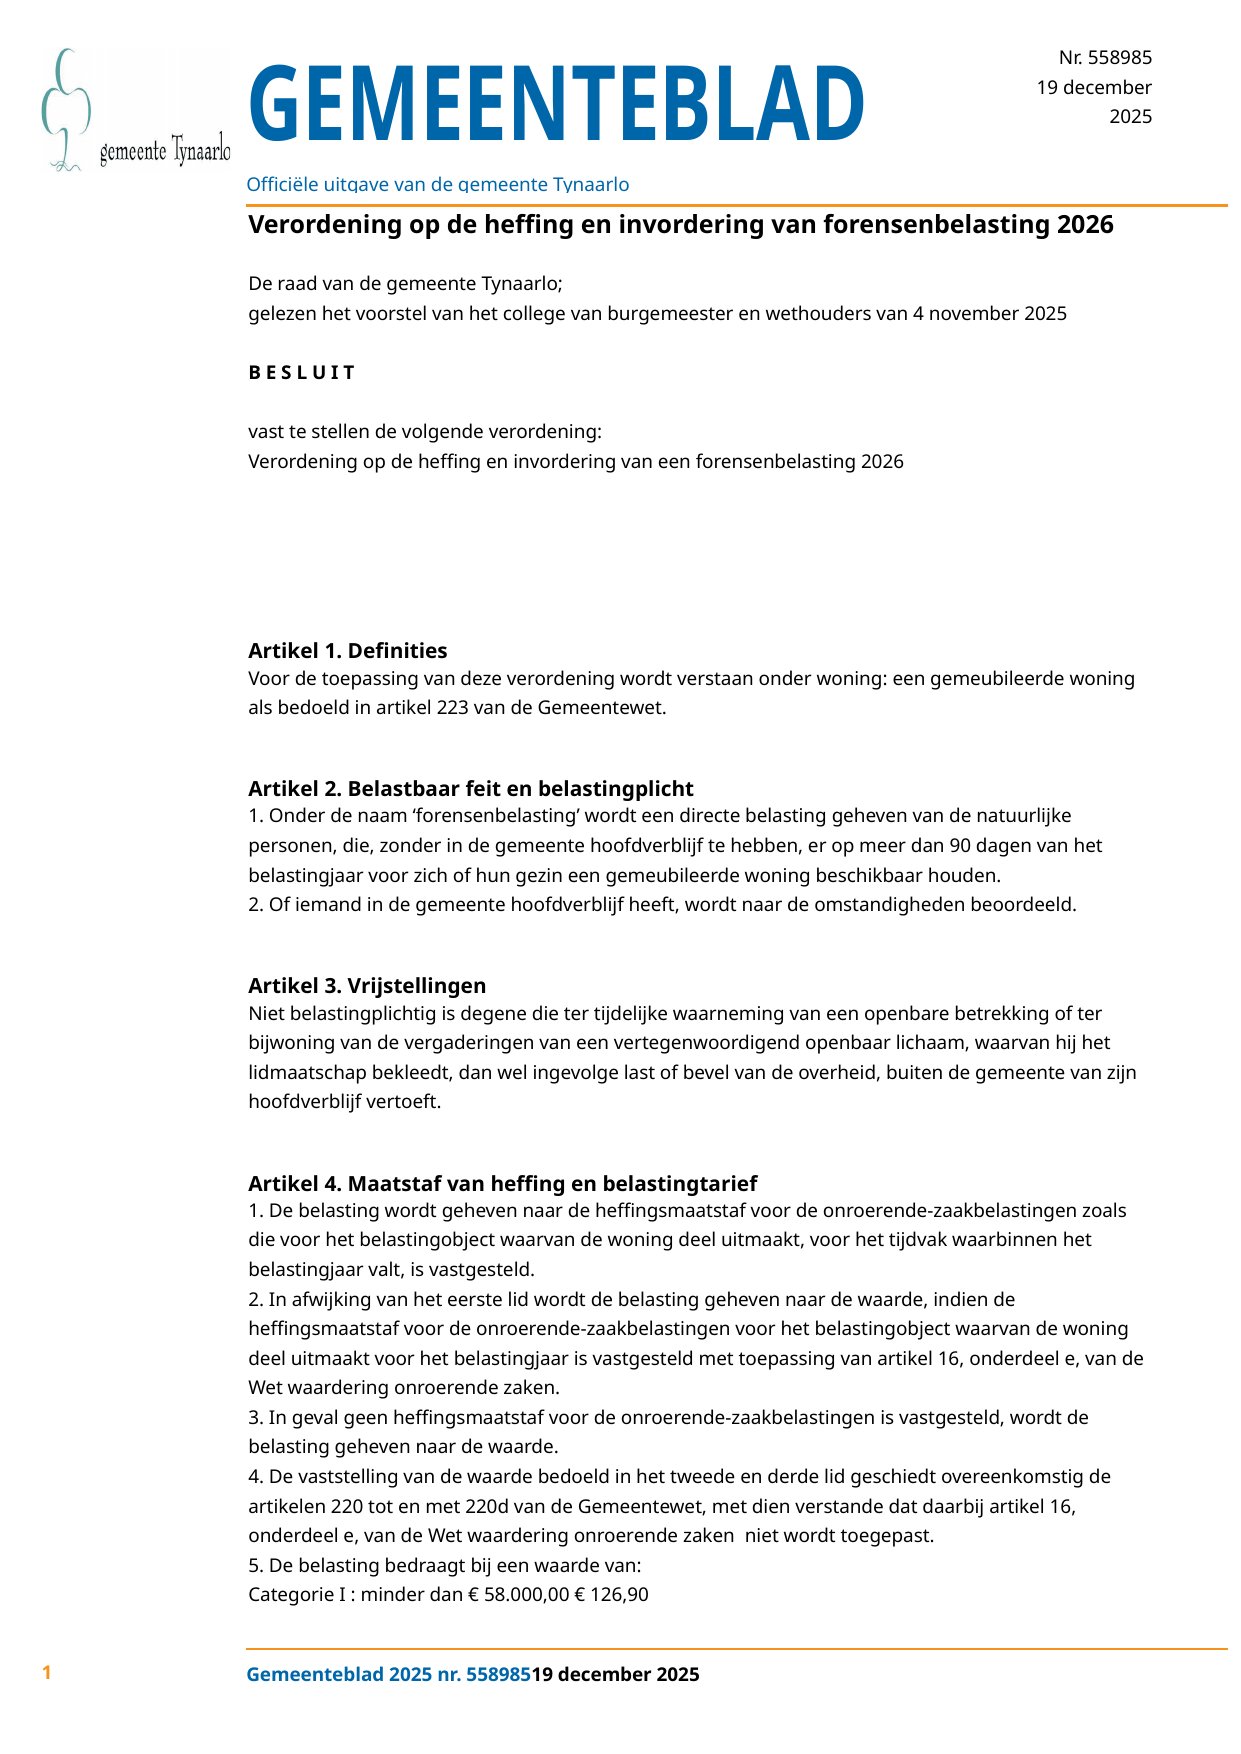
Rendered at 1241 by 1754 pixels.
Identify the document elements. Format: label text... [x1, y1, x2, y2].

text Verordening op de heffing en invordering van een forensenbelasting 2026 [248, 448, 1152, 473]
text 1. Onder de naam ‘forensenbelasting’ wordt een directe belasting geheven van de natuurlijke personen, die, zonder in de gemeente hoofdverblijf te hebben, er op meer dan 90 dagen van het belastingjaar voor zich of hun gezin een gemeubileerde woning beschikbaar houden. [248, 803, 1152, 888]
text Artikel 2. Belastbaar feit en belastingplicht [248, 774, 1152, 803]
text 2. Of iemand in de gemeente hoofdverblijf heeft, wordt naar de omstandigheden beoordeeld. [248, 891, 1152, 917]
text 5. De belasting bedraagt bij een waarde van: [248, 1552, 1152, 1578]
text 4. De vaststelling van de waarde bedoeld in het tweede en derde lid geschiedt overeenkomstig de artikelen 220 tot en met 220d van de Gemeentewet, met dien verstande dat daarbij artikel 16, onderdeel e, van de Wet waardering onroerende zaken niet wordt toegepast. [248, 1463, 1152, 1548]
text De raad van de gemeente Tynaarlo; [248, 270, 1152, 296]
text 3. In geval geen heffingsmaatstaf voor de onroerende-zaakbelastingen is vastgesteld, wordt de belasting geheven naar de waarde. [248, 1404, 1152, 1459]
text Verordening op de heffing en invordering van forensenbelasting 2026 [248, 207, 1152, 241]
text Categorie I : minder dan € 58.000,00 € 126,90 [248, 1582, 1152, 1607]
text gelezen het voorstel van het college van burgemeester en wethouders van 4 november 2025 [248, 300, 1152, 326]
text 1. De belasting wordt geheven naar de heffingsmaatstaf voor de onroerende-zaakbelastingen zoals die voor het belastingobject waarvan de woning deel uitmaakt, voor het tijdvak waarbinnen het belastingjaar valt, is vastgesteld. [248, 1197, 1152, 1282]
text vast te stellen de volgende verordening: [248, 418, 1152, 444]
text Artikel 4. Maatstaf van heffing en belastingtarief [248, 1169, 1152, 1197]
text 2. In afwijking van het eerste lid wordt de belasting geheven naar de waarde, indien de heffingsmaatstaf voor de onroerende-zaakbelastingen voor het belastingobject waarvan de woning deel uitmaakt voor het belastingjaar is vastgesteld met toepassing van artikel 16, onderdeel e, van de Wet waardering onroerende zaken. [248, 1286, 1152, 1400]
text Artikel 3. Vrijstellingen [248, 971, 1152, 1000]
text Voor de toepassing van deze verordening wordt verstaan onder woning: een gemeubileerde woning als bedoeld in artikel 223 van de Gemeentewet. [248, 665, 1152, 720]
picture [41, 47, 231, 172]
text B E S L U I T [248, 359, 1152, 385]
text Niet belastingplichtig is degene die ter tijdelijke waarneming van een openbare betrekking of ter bijwoning van de vergaderingen van een vertegenwoordigend openbaar lichaam, waarvan hij het lidmaatschap bekleedt, dan wel ingevolge last of bevel van de overheid, buiten de gemeente van zijn hoofdverblijf vertoeft. [248, 1000, 1152, 1114]
text Artikel 1. Definities [248, 636, 1152, 665]
